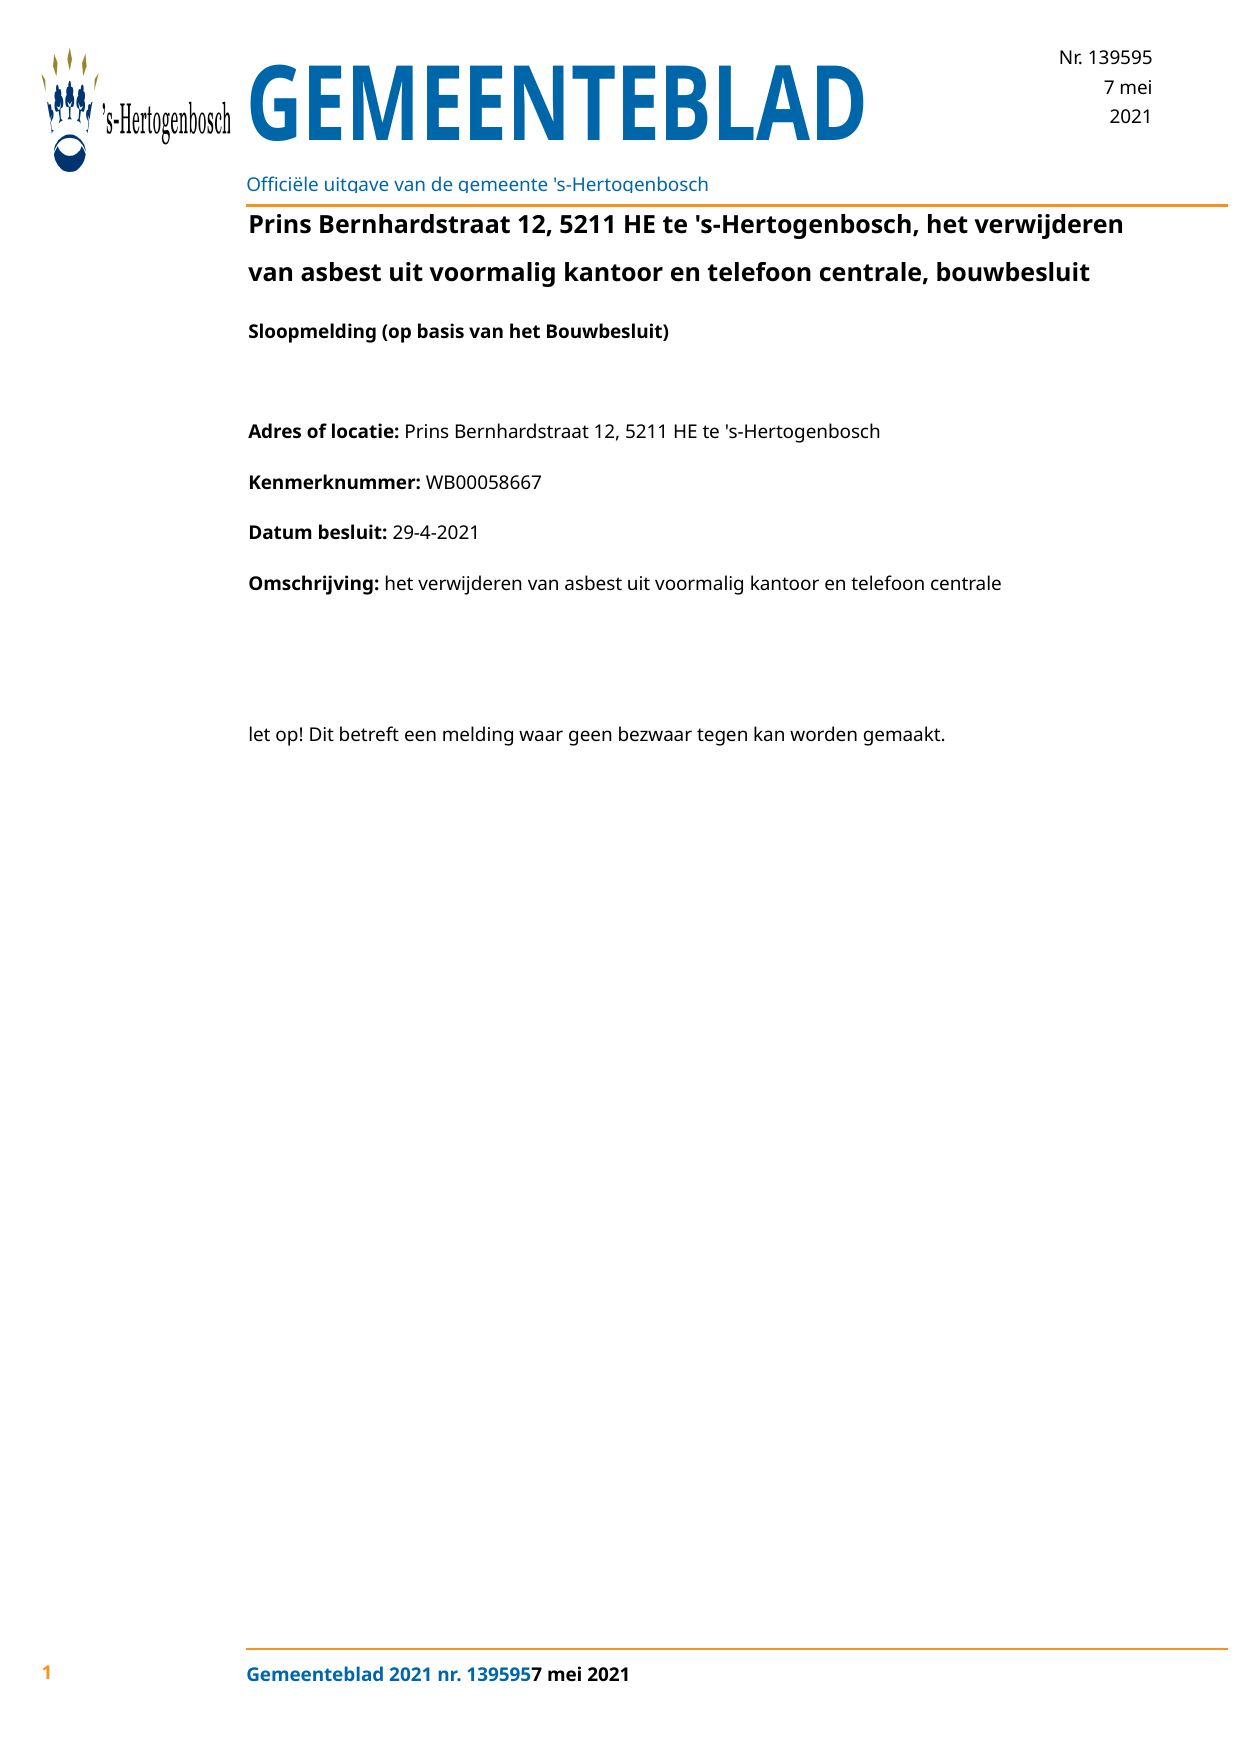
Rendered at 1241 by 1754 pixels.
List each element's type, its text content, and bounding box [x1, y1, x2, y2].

text Kenmerknummer: WB00058667 [248, 469, 1152, 495]
text Prins Bernhardstraat 12, 5211 HE te 's-Hertogenbosch, het verwijderen van asbest uit voormalig kantoor en telefoon centrale, bouwbesluit [248, 207, 1152, 288]
text Adres of locatie: Prins Bernhardstraat 12, 5211 HE te 's-Hertogenbosch [248, 419, 1152, 444]
text Datum besluit: 29-4-2021 [248, 519, 1152, 545]
text Omschrijving: het verwijderen van asbest uit voormalig kantoor en telefoon centrale [248, 570, 1152, 596]
text Sloopmelding (op basis van het Bouwbesluit) [248, 318, 1152, 344]
picture [41, 47, 231, 172]
text let op! Dit betreft een melding waar geen bezwaar tegen kan worden gemaakt. [248, 721, 1152, 747]
